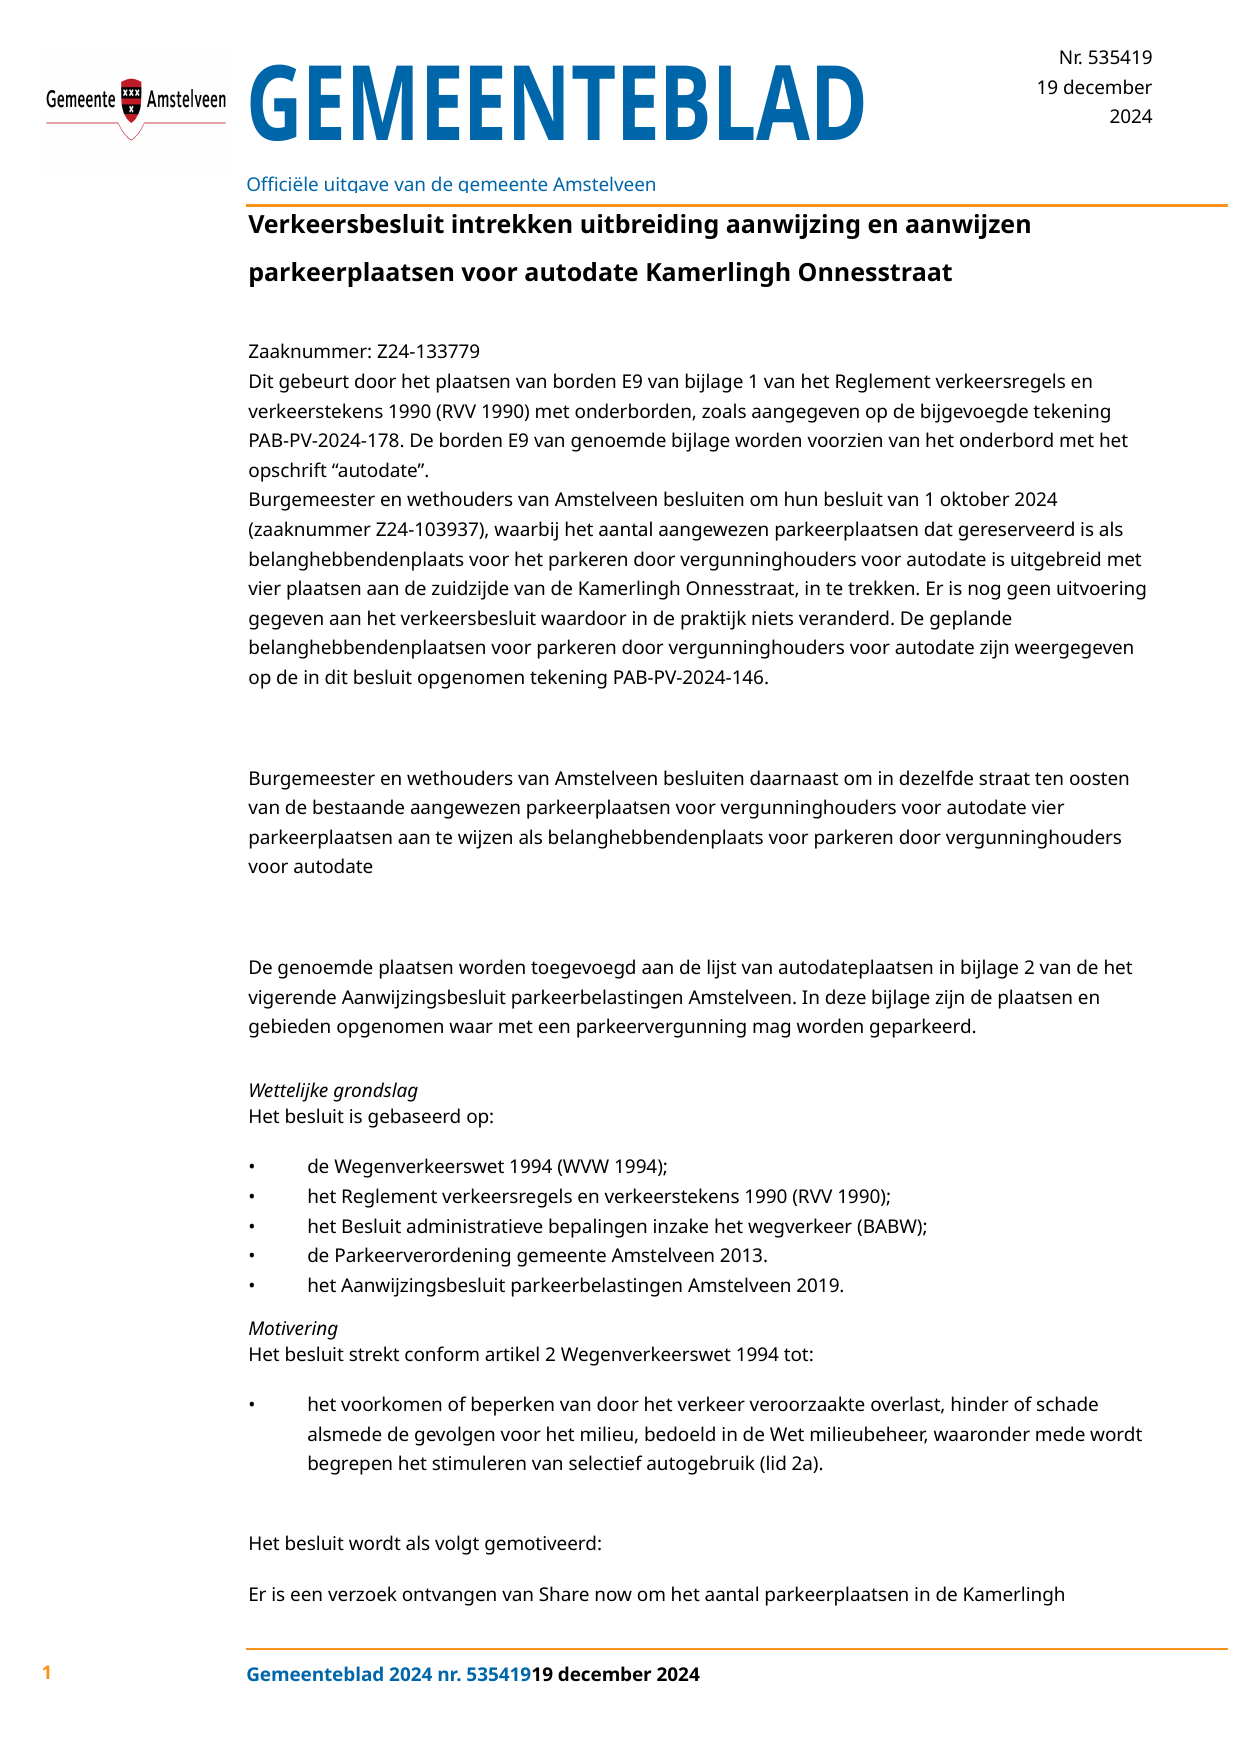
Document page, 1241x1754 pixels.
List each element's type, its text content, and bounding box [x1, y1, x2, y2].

text Er is een verzoek ontvangen van Share now om het aantal parkeerplaatsen in de Kamerlingh [248, 1581, 1152, 1607]
text Verkeersbesluit intrekken uitbreiding aanwijzing en aanwijzen parkeerplaatsen voor autodate Kamerlingh Onnesstraat [248, 207, 1152, 288]
text Burgemeester en wethouders van Amstelveen besluiten daarnaast om in dezelfde straat ten oosten van de bestaande aangewezen parkeerplaatsen voor vergunninghouders voor autodate vier parkeerplaatsen aan te wijzen als belanghebbendenplaats voor parkeren door vergunninghouders voor autodate [248, 765, 1152, 879]
list de Parkeerverordening gemeente Amstelveen 2013. [248, 1242, 1152, 1268]
list het Besluit administratieve bepalingen inzake het wegverkeer (BABW); [248, 1213, 1152, 1239]
text Wettelijke grondslag [248, 1078, 1152, 1103]
list het voorkomen of beperken van door het verkeer veroorzaakte overlast, hinder of schade alsmede de gevolgen voor het milieu, bedoeld in de Wet milieubeheer, waaronder mede wordt begrepen het stimuleren van selectief autogebruik (lid 2a). [248, 1391, 1152, 1476]
list het Reglement verkeersregels en verkeerstekens 1990 (RVV 1990); [248, 1183, 1152, 1209]
list het Aanwijzingsbesluit parkeerbelastingen Amstelveen 2019. [248, 1272, 1152, 1298]
text Zaaknummer: Z24-133779 [248, 339, 1152, 364]
text Burgemeester en wethouders van Amstelveen besluiten om hun besluit van 1 oktober 2024 (zaaknummer Z24-103937), waarbij het aantal aangewezen parkeerplaatsen dat gereserveerd is als belanghebbendenplaats voor het parkeren door vergunninghouders voor autodate is uitgebreid met vier plaatsen aan de zuidzijde van de Kamerlingh Onnesstraat, in te trekken. Er is nog geen uitvoering gegeven aan het verkeersbesluit waardoor in de praktijk niets veranderd. De geplande belanghebbendenplaatsen voor parkeren door vergunninghouders voor autodate zijn weergegeven op de in dit besluit opgenomen tekening PAB-PV-2024-146. [248, 487, 1152, 690]
text De genoemde plaatsen worden toegevoegd aan de lijst van autodateplaatsen in bijlage 2 van de het vigerende Aanwijzingsbesluit parkeerbelastingen Amstelveen. In deze bijlage zijn de plaatsen en gebieden opgenomen waar met een parkeervergunning mag worden geparkeerd. [248, 954, 1152, 1039]
text Motivering [248, 1315, 1152, 1341]
text Het besluit wordt als volgt gemotiveerd: [248, 1531, 1152, 1556]
text Dit gebeurt door het plaatsen van borden E9 van bijlage 1 van het Reglement verkeersregels en verkeerstekens 1990 (RVV 1990) met onderborden, zoals aangegeven op de bijgevoegde tekening PAB-PV-2024-178. De borden E9 van genoemde bijlage worden voorzien van het onderbord met het opschrift “autodate”. [248, 368, 1152, 483]
text Het besluit is gebaseerd op: [248, 1103, 1152, 1129]
picture [41, 47, 231, 172]
text Het besluit strekt conform artikel 2 Wegenverkeerswet 1994 tot: [248, 1341, 1152, 1367]
list de Wegenverkeerswet 1994 (WVW 1994); [248, 1154, 1152, 1179]
